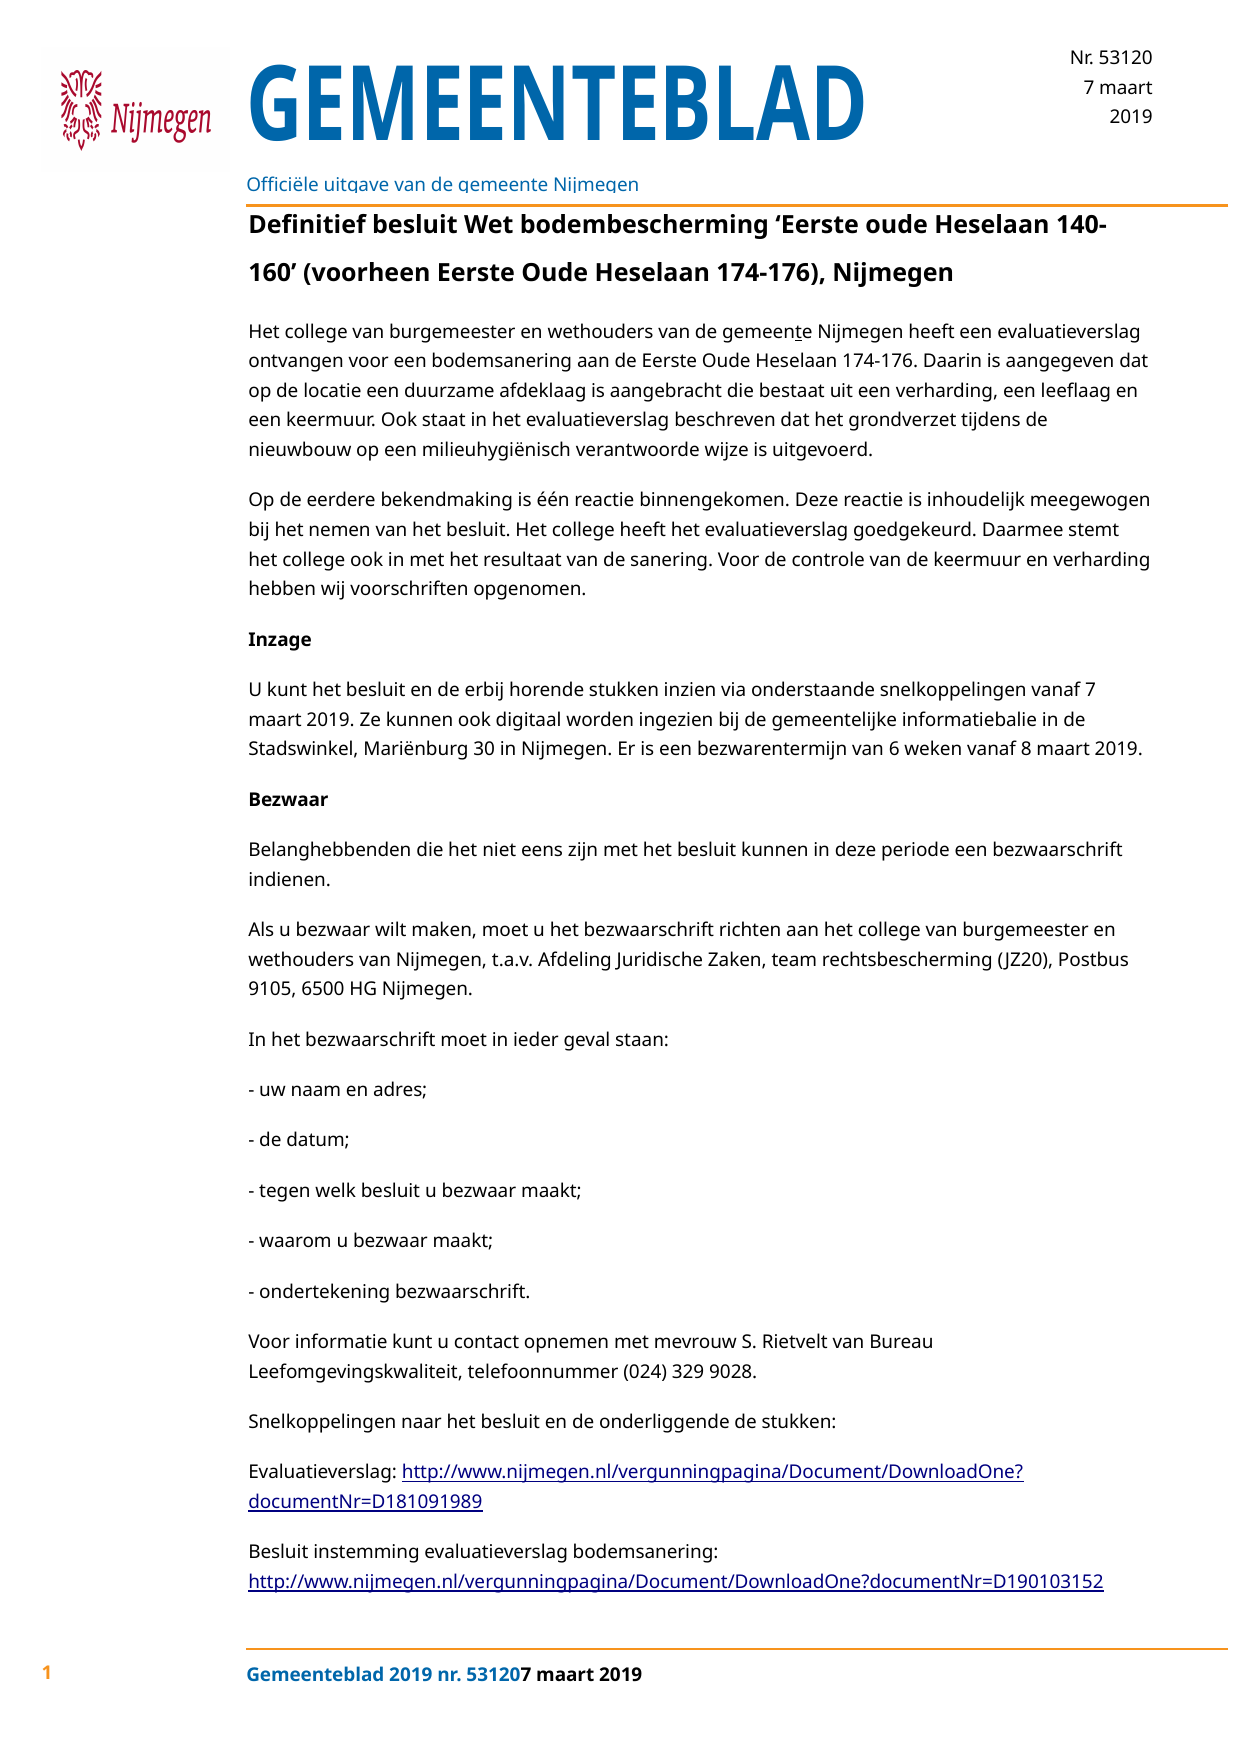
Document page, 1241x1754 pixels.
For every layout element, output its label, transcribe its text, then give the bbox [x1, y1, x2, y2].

text - uw naam en adres; [248, 1076, 1152, 1102]
text Inzage [248, 626, 1152, 652]
text Snelkoppelingen naar het besluit en de onderliggende de stukken: [248, 1408, 1152, 1434]
text Evaluatieverslag: http://www.nijmegen.nl/vergunningpagina/Document/DownloadOne?documentNr=D181091989 [248, 1459, 1152, 1514]
text Voor informatie kunt u contact opnemen met mevrouw S. Rietvelt van Bureau Leefomgevingskwaliteit, telefoonnummer (024) 329 9028. [248, 1328, 1152, 1384]
text Als u bezwaar wilt maken, moet u het bezwaarschrift richten aan het college van burgemeester en wethouders van Nijmegen, t.a.v. Afdeling Juridische Zaken, team rechtsbescherming (JZ20), Postbus 9105, 6500 HG Nijmegen. [248, 916, 1152, 1001]
text Definitief besluit Wet bodembescherming ‘Eerste oude Heselaan 140-160’ (voorheen Eerste Oude Heselaan 174-176), Nijmegen [248, 207, 1152, 288]
text Het college van burgemeester en wethouders van de gemeente Nijmegen heeft een evaluatieverslag ontvangen voor een bodemsanering aan de Eerste Oude Heselaan 174-176. Daarin is aangegeven dat op de locatie een duurzame afdeklaag is aangebracht die bestaat uit een verharding, een leeflaag en een keermuur. Ook staat in het evaluatieverslag beschreven dat het grondverzet tijdens de nieuwbouw op een milieuhygiënisch verantwoorde wijze is uitgevoerd. [248, 318, 1152, 462]
text Belanghebbenden die het niet eens zijn met het besluit kunnen in deze periode een bezwaarschrift indienen. [248, 836, 1152, 892]
text Bezwaar [248, 786, 1152, 812]
text Op de eerdere bekendmaking is één reactie binnengekomen. Deze reactie is inhoudelijk meegewogen bij het nemen van het besluit. Het college heeft het evaluatieverslag goedgekeurd. Daarmee stemt het college ook in met het resultaat van de sanering. Voor de controle van de keermuur en verharding hebben wij voorschriften opgenomen. [248, 487, 1152, 601]
text Besluit instemming evaluatieverslag bodemsanering: http://www.nijmegen.nl/vergunningpagina/Document/DownloadOne?documentNr=D190103152 [248, 1539, 1152, 1594]
text In het bezwaarschrift moet in ieder geval staan: [248, 1026, 1152, 1052]
text - de datum; [248, 1127, 1152, 1152]
text - waarom u bezwaar maakt; [248, 1227, 1152, 1253]
text - ondertekening bezwaarschrift. [248, 1278, 1152, 1304]
text U kunt het besluit en de erbij horende stukken inzien via onderstaande snelkoppelingen vanaf 7 maart 2019. Ze kunnen ook digitaal worden ingezien bij de gemeentelijke informatiebalie in de Stadswinkel, Mariënburg 30 in Nijmegen. Er is een bezwarentermijn van 6 weken vanaf 8 maart 2019. [248, 676, 1152, 761]
picture [41, 47, 231, 172]
text - tegen welk besluit u bezwaar maakt; [248, 1177, 1152, 1203]
